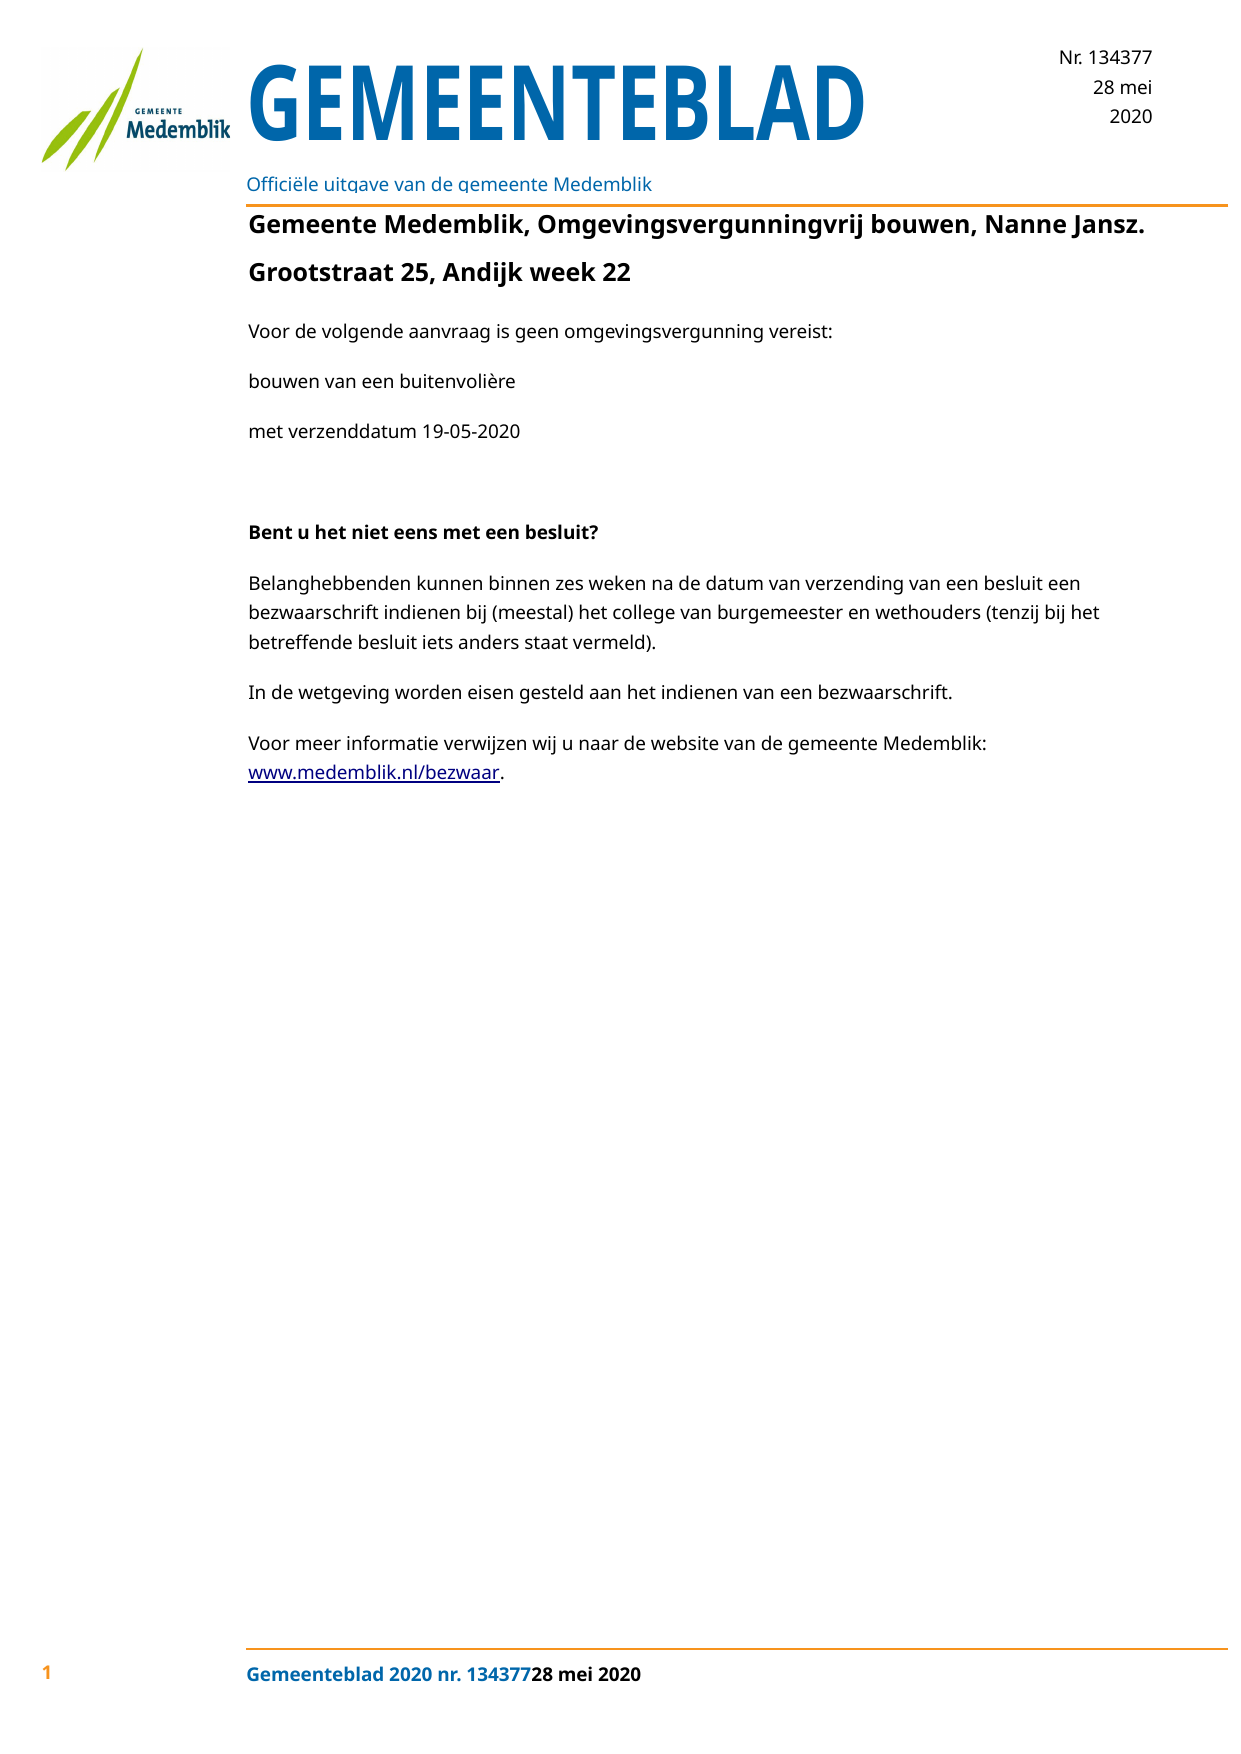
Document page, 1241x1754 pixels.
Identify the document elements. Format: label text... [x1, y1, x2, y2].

picture [41, 47, 231, 172]
text bouwen van een buitenvolière [248, 368, 1152, 394]
text Voor meer informatie verwijzen wij u naar de website van de gemeente Medemblik: www.medemblik.nl/bezwaar. [248, 730, 1152, 785]
text Voor de volgende aanvraag is geen omgevingsvergunning vereist: [248, 318, 1152, 344]
text Belanghebbenden kunnen binnen zes weken na de datum van verzending van een besluit een bezwaarschrift indienen bij (meestal) het college van burgemeester en wethouders (tenzij bij het betreffende besluit iets anders staat vermeld). [248, 570, 1152, 655]
text Gemeente Medemblik, Omgevingsvergunningvrij bouwen, Nanne Jansz. Grootstraat 25, Andijk week 22 [248, 207, 1152, 288]
text Bent u het niet eens met een besluit? [248, 519, 1152, 545]
text met verzenddatum 19-05-2020 [248, 419, 1152, 444]
text In de wetgeving worden eisen gesteld aan het indienen van een bezwaarschrift. [248, 679, 1152, 705]
